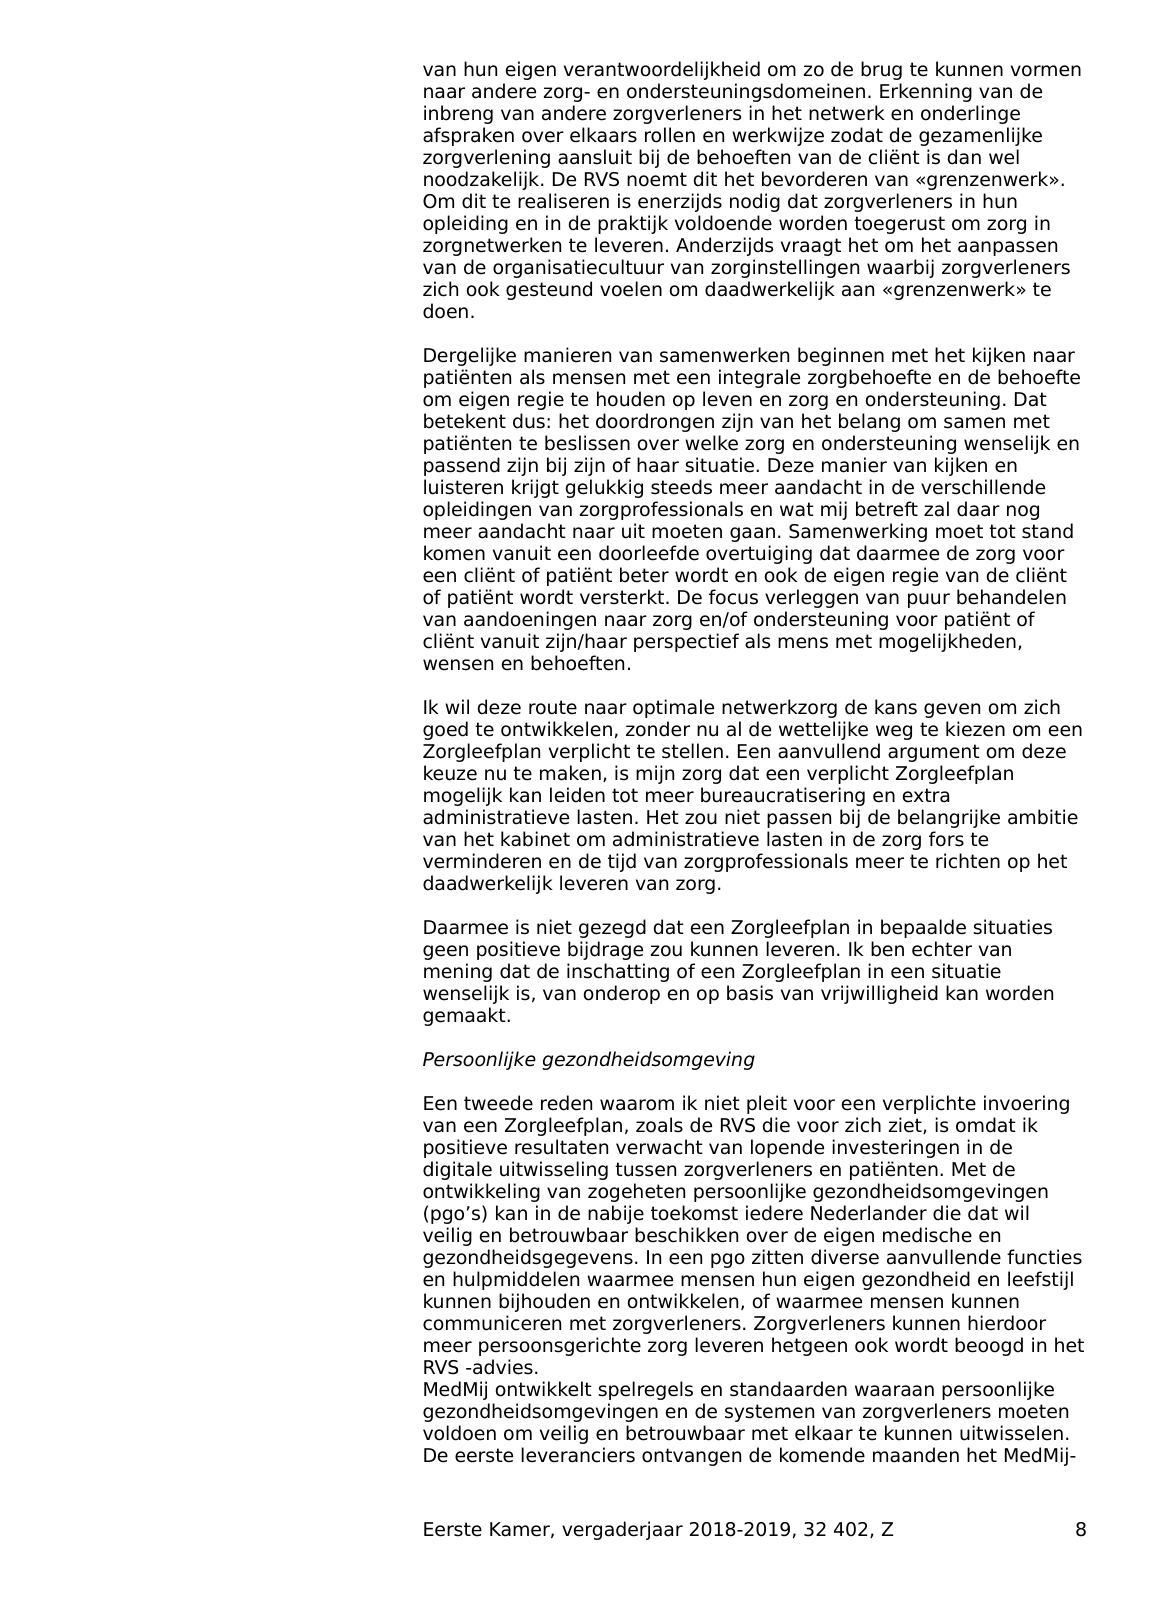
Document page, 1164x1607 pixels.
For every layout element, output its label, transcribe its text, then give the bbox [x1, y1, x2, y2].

text Ik wil deze route naar optimale netwerkzorg de kans geven om zich goed te ontwikkelen, zonder nu al de wettelijke weg te kiezen om een Zorgleefplan verplicht te stellen. Een aanvullend argument om deze keuze nu te maken, is mijn zorg dat een verplicht Zorgleefplan mogelijk kan leiden tot meer bureaucratisering en extra administratieve lasten. Het zou niet passen bij de belangrijke ambitie van het kabinet om administratieve lasten in de zorg fors te verminderen en de tijd van zorgprofessionals meer te richten op het daadwerkelijk leveren van zorg. [422, 697, 1087, 895]
text Een tweede reden waarom ik niet pleit voor een verplichte invoering van een Zorgleefplan, zoals de RVS die voor zich ziet, is omdat ik positieve resultaten verwacht van lopende investeringen in de digitale uitwisseling tussen zorgverleners en patiënten. Met de ontwikkeling van zogeheten persoonlijke gezondheidsomgevingen (pgo’s) kan in de nabije toekomst iedere Nederlander die dat wil veilig en betrouwbaar beschikken over de eigen medische en gezondheidsgegevens. In een pgo zitten diverse aanvullende functies en hulpmiddelen waarmee mensen hun eigen gezondheid en leefstijl kunnen bijhouden en ontwikkelen, of waarmee mensen kunnen communiceren met zorgverleners. Zorgverleners kunnen hierdoor meer persoonsgerichte zorg leveren hetgeen ook wordt beoogd in het RVS -advies. [422, 1093, 1087, 1379]
subtitle Persoonlijke gezondheidsomgeving [422, 1049, 1087, 1071]
text MedMij ontwikkelt spelregels en standaarden waaraan persoonlijke gezondheidsomgevingen en de systemen van zorgverleners moeten voldoen om veilig en betrouwbaar met elkaar te kunnen uitwisselen. De eerste leveranciers ontvangen de komende maanden het MedMij- [422, 1379, 1087, 1467]
text Daarmee is niet gezegd dat een Zorgleefplan in bepaalde situaties geen positieve bijdrage zou kunnen leveren. Ik ben echter van mening dat de inschatting of een Zorgleefplan in een situatie wenselijk is, van onderop en op basis van vrijwilligheid kan worden gemaakt. [422, 917, 1087, 1027]
text van hun eigen verantwoordelijkheid om zo de brug te kunnen vormen naar andere zorg- en ondersteuningsdomeinen. Erkenning van de inbreng van andere zorgverleners in het netwerk en onderlinge afspraken over elkaars rollen en werkwijze zodat de gezamenlijke zorgverlening aansluit bij de behoeften van de cliënt is dan wel noodzakelijk. De RVS noemt dit het bevorderen van «grenzenwerk». Om dit te realiseren is enerzijds nodig dat zorgverleners in hun opleiding en in de praktijk voldoende worden toegerust om zorg in zorgnetwerken te leveren. Anderzijds vraagt het om het aanpassen van de organisatiecultuur van zorginstellingen waarbij zorgverleners zich ook gesteund voelen om daadwerkelijk aan «grenzenwerk» te doen. [422, 59, 1087, 323]
text Dergelijke manieren van samenwerken beginnen met het kijken naar patiënten als mensen met een integrale zorgbehoefte en de behoefte om eigen regie te houden op leven en zorg en ondersteuning. Dat betekent dus: het doordrongen zijn van het belang om samen met patiënten te beslissen over welke zorg en ondersteuning wenselijk en passend zijn bij zijn of haar situatie. Deze manier van kijken en luisteren krijgt gelukkig steeds meer aandacht in de verschillende opleidingen van zorgprofessionals en wat mij betreft zal daar nog meer aandacht naar uit moeten gaan. Samenwerking moet tot stand komen vanuit een doorleefde overtuiging dat daarmee de zorg voor een cliënt of patiënt beter wordt en ook de eigen regie van de cliënt of patiënt wordt versterkt. De focus verleggen van puur behandelen van aandoeningen naar zorg en/of ondersteuning voor patiënt of cliënt vanuit zijn/haar perspectief als mens met mogelijkheden, wensen en behoeften. [422, 345, 1087, 675]
